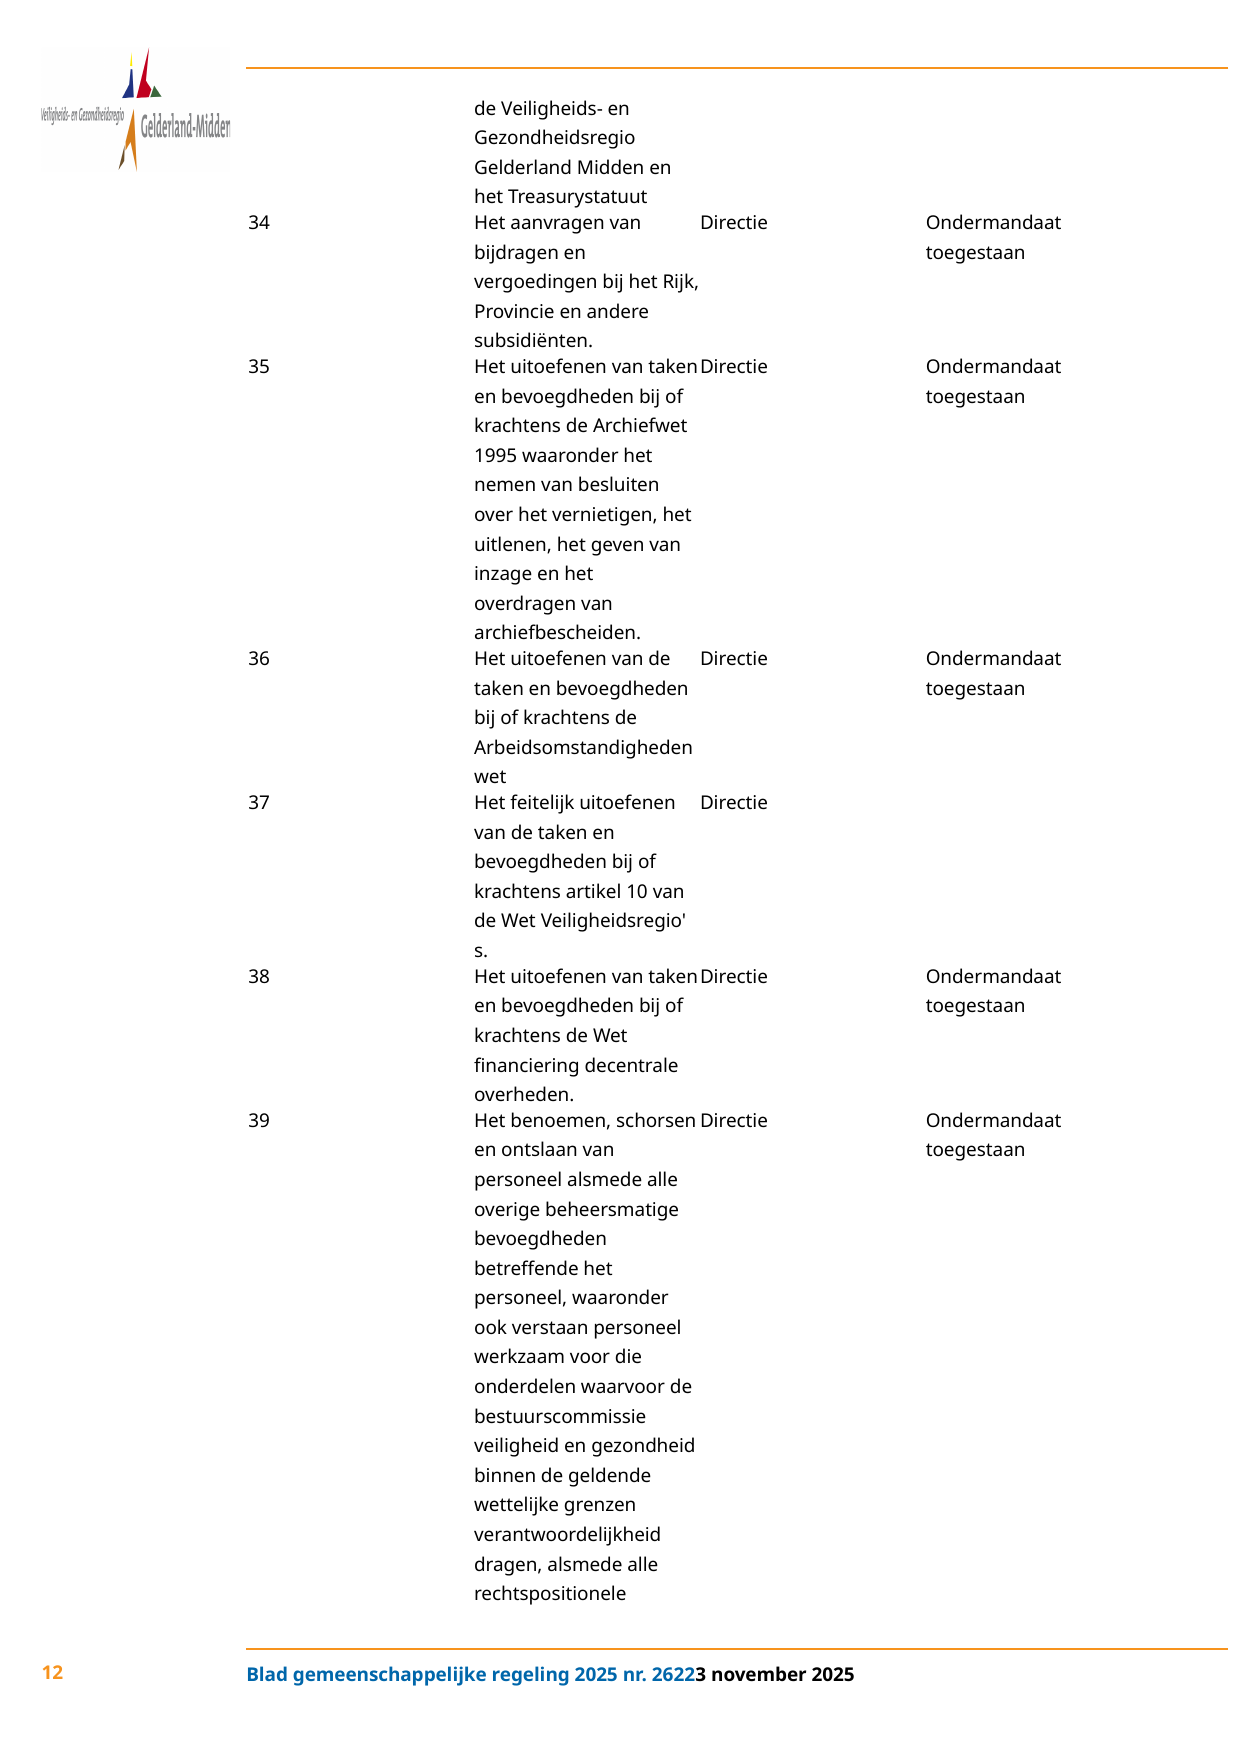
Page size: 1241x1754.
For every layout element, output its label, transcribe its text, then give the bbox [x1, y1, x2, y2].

table_cell Ondermandaat toegestaan [926, 353, 1152, 645]
table_cell Directie [700, 789, 926, 963]
table_cell Het uitoefenen van taken en bevoegdheden bij of krachtens de Wet financiering decentrale overheden. [474, 963, 700, 1107]
table_cell Het uitoefenen van taken en bevoegdheden bij of krachtens de Archiefwet 1995 waaronder het nemen van besluiten over het vernietigen, het uitlenen, het geven van inzage en het overdragen van archiefbescheiden. [474, 353, 700, 645]
picture [41, 47, 231, 172]
table_cell [700, 95, 926, 209]
table_cell 34 [248, 209, 474, 353]
table_cell 39 [248, 1107, 474, 1606]
table_cell Het feitelijk uitoefenen van de taken en bevoegdheden bij of krachtens artikel 10 van de Wet Veiligheidsregio' s. [474, 789, 700, 963]
table_cell Directie [700, 209, 926, 353]
table_cell [248, 95, 474, 209]
table_cell Ondermandaat toegestaan [926, 209, 1152, 353]
table_cell [926, 95, 1152, 209]
table_cell Directie [700, 645, 926, 789]
table_cell [926, 789, 1152, 963]
table_cell 37 [248, 789, 474, 963]
table_cell Het aanvragen van bijdragen en vergoedingen bij het Rijk, Provincie en andere subsidiënten. [474, 209, 700, 353]
table_cell Het uitoefenen van de taken en bevoegdheden bij of krachtens de Arbeidsomstandighedenwet [474, 645, 700, 789]
table_cell 36 [248, 645, 474, 789]
table_cell 35 [248, 353, 474, 645]
table_cell Ondermandaat toegestaan [926, 963, 1152, 1107]
table_cell 38 [248, 963, 474, 1107]
table_cell Het benoemen, schorsen en ontslaan van personeel alsmede alle overige beheersmatige bevoegdheden betreffende het personeel, waaronder ook verstaan personeel werkzaam voor die onderdelen waarvoor de bestuurscommissie veiligheid en gezondheid binnen de geldende wettelijke grenzen verantwoordelijkheid dragen, alsmede alle rechtspositionele [474, 1107, 700, 1606]
table_cell Ondermandaat toegestaan [926, 1107, 1152, 1606]
table_cell de Veiligheids- en Gezondheidsregio Gelderland Midden en het Treasurystatuut [474, 95, 700, 209]
table_cell Directie [700, 353, 926, 645]
table_cell Directie [700, 963, 926, 1107]
table_cell Directie [700, 1107, 926, 1606]
table_cell Ondermandaat toegestaan [926, 645, 1152, 789]
